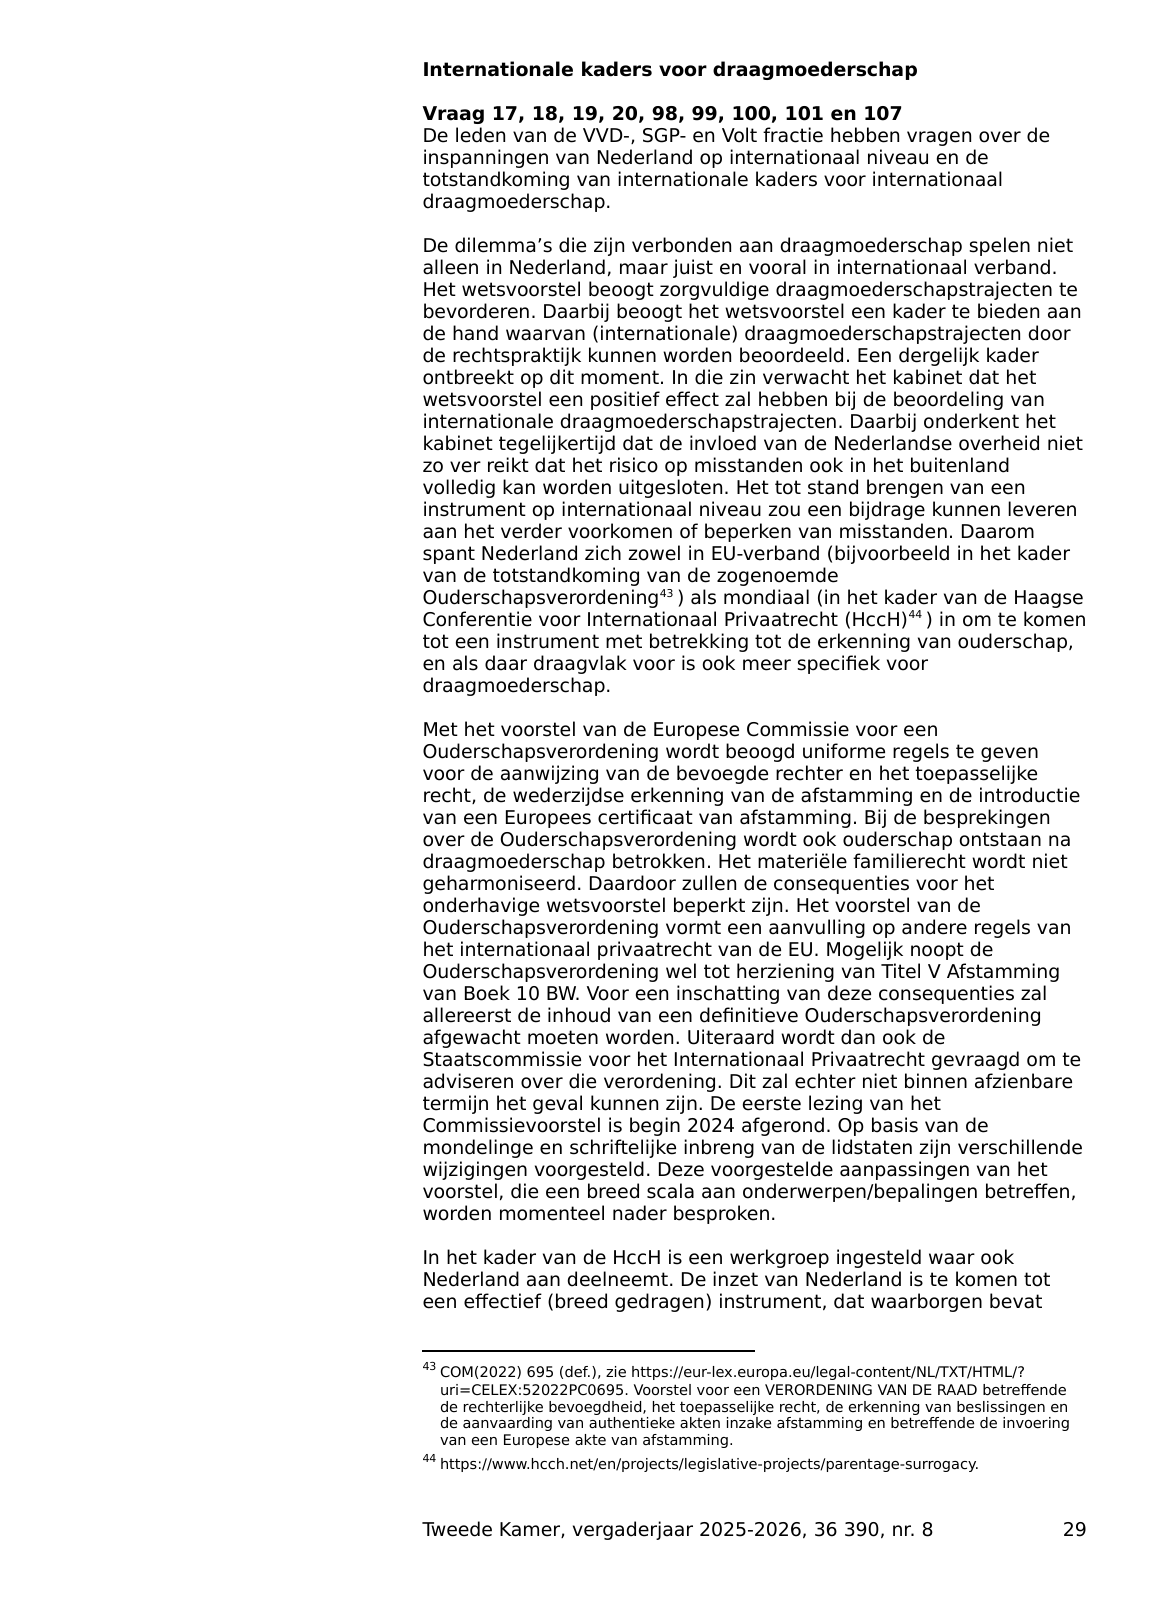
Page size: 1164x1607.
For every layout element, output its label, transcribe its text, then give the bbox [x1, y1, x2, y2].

text https://www.hcch.net/en/projects/legislative-projects/parentage-surrogacy. [422, 1452, 1087, 1474]
text De dilemma’s die zijn verbonden aan draagmoederschap spelen niet alleen in Nederland, maar juist en vooral in internationaal verband. Het wetsvoorstel beoogt zorgvuldige draagmoederschapstrajecten te bevorderen. Daarbij beoogt het wetsvoorstel een kader te bieden aan de hand waarvan (internationale) draagmoederschapstrajecten door de rechtspraktijk kunnen worden beoordeeld. Een dergelijk kader ontbreekt op dit moment. In die zin verwacht het kabinet dat het wetsvoorstel een positief effect zal hebben bij de beoordeling van internationale draagmoederschapstrajecten. Daarbij onderkent het kabinet tegelijkertijd dat de invloed van de Nederlandse overheid niet zo ver reikt dat het risico op misstanden ook in het buitenland volledig kan worden uitgesloten. Het tot stand brengen van een instrument op internationaal niveau zou een bijdrage kunnen leveren aan het verder voorkomen of beperken van misstanden. Daarom spant Nederland zich zowel in EU-verband (bijvoorbeeld in het kader van de totstandkoming van de zogenoemde Ouderschapsverordening) als mondiaal (in het kader van de Haagse Conferentie voor Internationaal Privaatrecht (HccH)) in om te komen tot een instrument met betrekking tot de erkenning van ouderschap, en als daar draagvlak voor is ook meer specifiek voor draagmoederschap. [422, 235, 1087, 697]
text COM(2022) 695 (def.), zie https://eur-lex.europa.eu/legal-content/NL/TXT/HTML/?uri=CELEX:52022PC0695. Voorstel voor een VERORDENING VAN DE RAAD betreffende de rechterlijke bevoegdheid, het toepasselijke recht, de erkenning van beslissingen en de aanvaarding van authentieke akten inzake afstamming en betreffende de invoering van een Europese akte van afstamming. [422, 1360, 1087, 1449]
text De leden van de VVD-, SGP- en Volt fractie hebben vragen over de inspanningen van Nederland op internationaal niveau en de totstandkoming van internationale kaders voor internationaal draagmoederschap. [422, 125, 1087, 213]
text In het kader van de HccH is een werkgroep ingesteld waar ook Nederland aan deelneemt. De inzet van Nederland is te komen tot een effectief (breed gedragen) instrument, dat waarborgen bevat [422, 1247, 1087, 1313]
text Vraag 17, 18, 19, 20, 98, 99, 100, 101 en 107 [422, 103, 1087, 125]
subtitle Internationale kaders voor draagmoederschap [422, 59, 1087, 81]
text Met het voorstel van de Europese Commissie voor een Ouderschapsverordening wordt beoogd uniforme regels te geven voor de aanwijzing van de bevoegde rechter en het toepasselijke recht, de wederzijdse erkenning van de afstamming en de introductie van een Europees certificaat van afstamming. Bij de besprekingen over de Ouderschapsverordening wordt ook ouderschap ontstaan na draagmoederschap betrokken. Het materiële familierecht wordt niet geharmoniseerd. Daardoor zullen de consequenties voor het onderhavige wetsvoorstel beperkt zijn. Het voorstel van de Ouderschapsverordening vormt een aanvulling op andere regels van het internationaal privaatrecht van de EU. Mogelijk noopt de Ouderschapsverordening wel tot herziening van Titel V Afstamming van Boek 10 BW. Voor een inschatting van deze consequenties zal allereerst de inhoud van een definitieve Ouderschapsverordening afgewacht moeten worden. Uiteraard wordt dan ook de Staatscommissie voor het Internationaal Privaatrecht gevraagd om te adviseren over die verordening. Dit zal echter niet binnen afzienbare termijn het geval kunnen zijn. De eerste lezing van het Commissievoorstel is begin 2024 afgerond. Op basis van de mondelinge en schriftelijke inbreng van de lidstaten zijn verschillende wijzigingen voorgesteld. Deze voorgestelde aanpassingen van het voorstel, die een breed scala aan onderwerpen/bepalingen betreffen, worden momenteel nader besproken. [422, 719, 1087, 1224]
